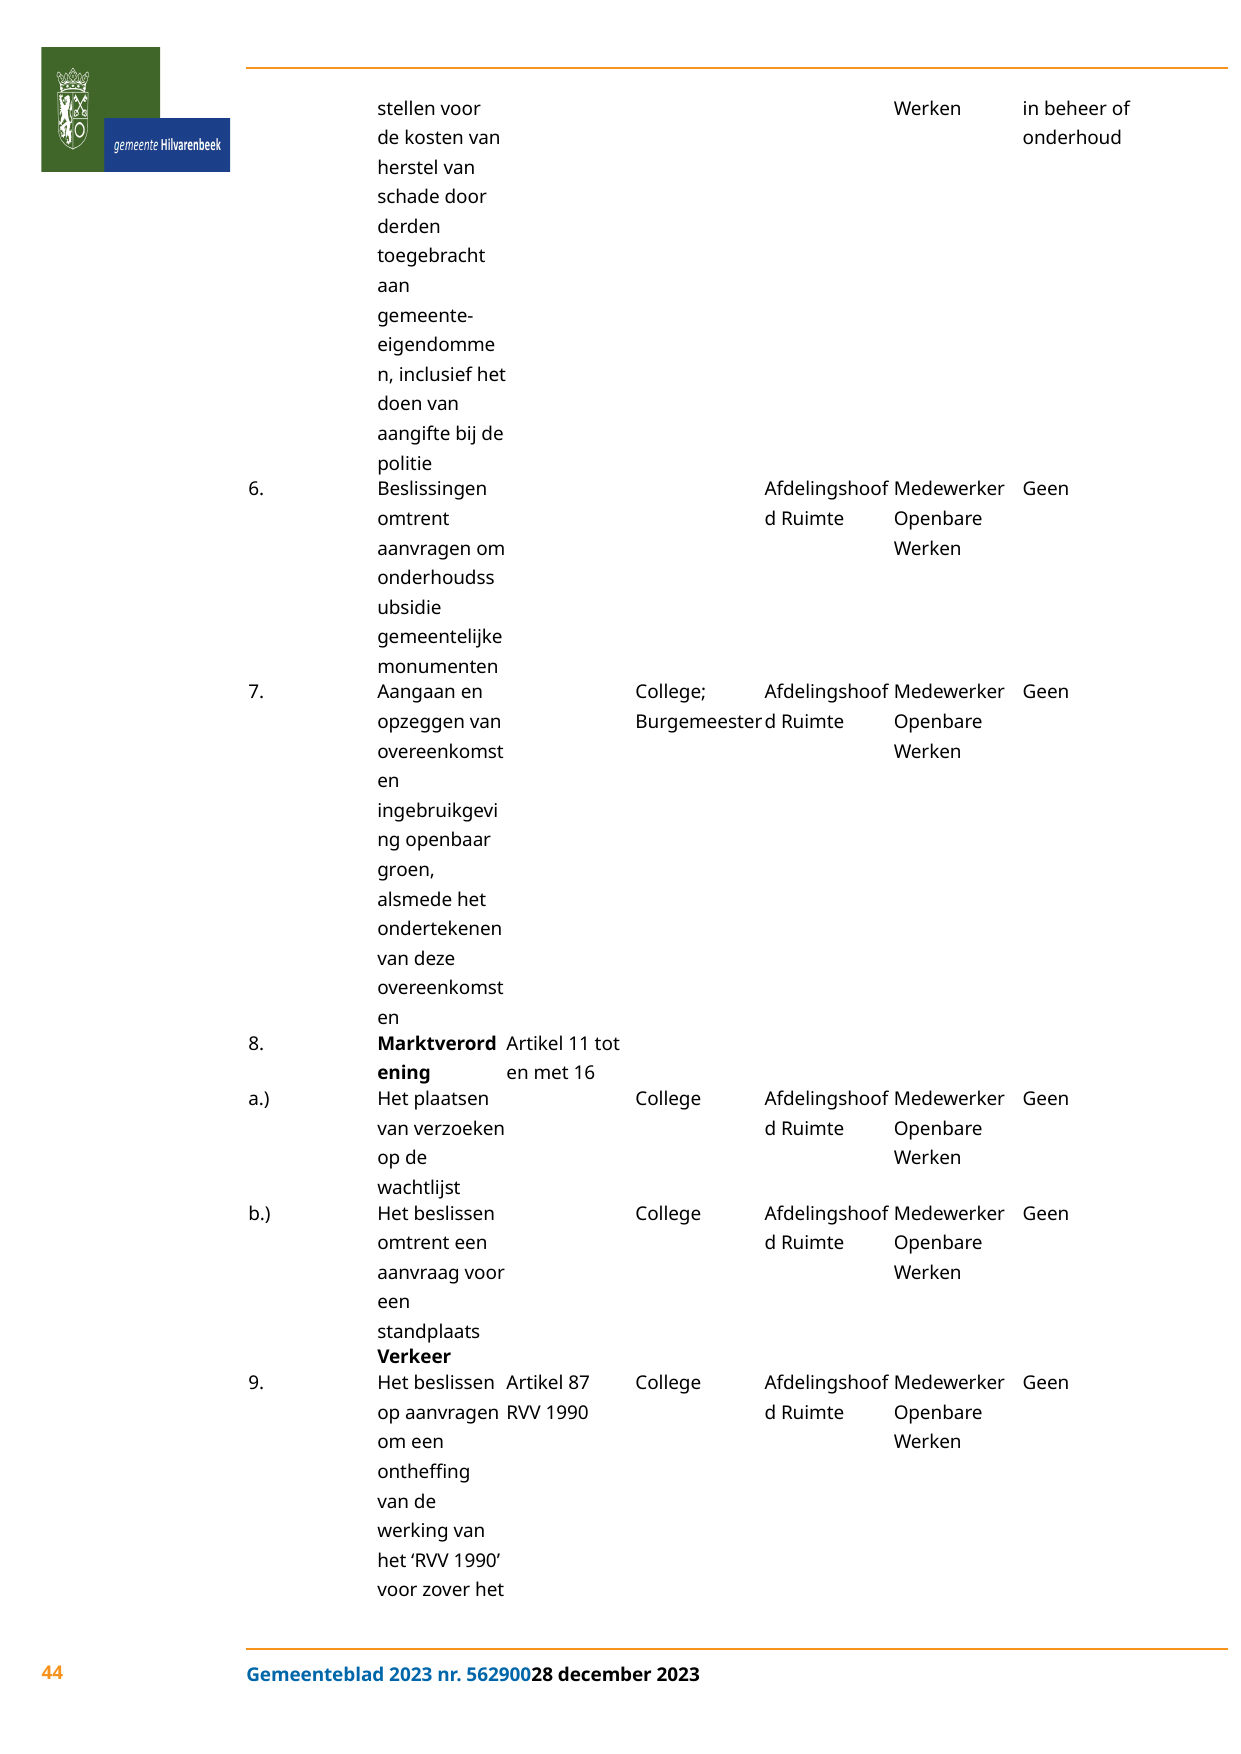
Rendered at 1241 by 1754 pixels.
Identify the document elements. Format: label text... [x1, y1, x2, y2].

table_cell Werken [894, 95, 1022, 476]
table_cell Afdelingshoofd Ruimte [764, 476, 893, 679]
table_cell [764, 1030, 893, 1085]
table_cell Afdelingshoofd Ruimte [764, 1200, 893, 1344]
table_cell Geen [1023, 679, 1152, 1030]
table_cell [894, 1030, 1022, 1085]
picture [41, 47, 231, 172]
table_cell [635, 1344, 764, 1369]
table_cell [248, 95, 377, 476]
table_cell Verkeer [377, 1344, 506, 1369]
table_cell [248, 1344, 377, 1369]
table_cell [1023, 1030, 1152, 1085]
table_cell Aangaan en opzeggen van overeenkomsten ingebruikgeving openbaar groen, alsmede het ondertekenen van deze overeenkomsten [377, 679, 506, 1030]
table_cell [894, 1344, 1022, 1369]
table_cell in beheer of onderhoud [1023, 95, 1152, 476]
table_cell 7. [248, 679, 377, 1030]
table_cell Afdelingshoofd Ruimte [764, 1370, 893, 1602]
table_cell [1023, 1344, 1152, 1369]
table_cell b.) [248, 1200, 377, 1344]
table_cell [764, 95, 893, 476]
table_cell Het plaatsen van verzoeken op de wachtlijst [377, 1085, 506, 1200]
table_cell Medewerker Openbare Werken [894, 679, 1022, 1030]
table_cell Afdelingshoofd Ruimte [764, 679, 893, 1030]
table_cell stellen voor de kosten van herstel van schade door derden toegebracht aan gemeente-eigendommen, inclusief het doen van aangifte bij de politie [377, 95, 506, 476]
table_cell Geen [1023, 1085, 1152, 1200]
table_cell College [635, 1200, 764, 1344]
table_cell College [635, 1370, 764, 1602]
table_cell [506, 1200, 635, 1344]
table_cell [506, 1344, 635, 1369]
table_cell [635, 476, 764, 679]
table_cell Medewerker Openbare Werken [894, 476, 1022, 679]
table_cell Beslissingen omtrent aanvragen om onderhoudssubsidie gemeentelijke monumenten [377, 476, 506, 679]
table_cell a.) [248, 1085, 377, 1200]
table_cell College [635, 1085, 764, 1200]
table_cell [506, 95, 635, 476]
table_cell Medewerker Openbare Werken [894, 1370, 1022, 1602]
table_cell Afdelingshoofd Ruimte [764, 1085, 893, 1200]
table_cell [635, 95, 764, 476]
table_cell Het beslissen omtrent een aanvraag voor een standplaats [377, 1200, 506, 1344]
table_cell 9. [248, 1370, 377, 1602]
table_cell Medewerker Openbare Werken [894, 1085, 1022, 1200]
table_cell [506, 679, 635, 1030]
table_cell [764, 1344, 893, 1369]
table_cell Geen [1023, 1200, 1152, 1344]
table_cell Artikel 11 tot en met 16 [506, 1030, 635, 1085]
table_cell Geen [1023, 476, 1152, 679]
table_cell [506, 1085, 635, 1200]
table_cell Artikel 87 RVV 1990 [506, 1370, 635, 1602]
table_cell Geen [1023, 1370, 1152, 1602]
table_cell 6. [248, 476, 377, 679]
table_cell 8. [248, 1030, 377, 1085]
table_cell [506, 476, 635, 679]
table_cell [635, 1030, 764, 1085]
table_cell Het beslissen op aanvragen om een ontheffing van de werking van het ‘RVV 1990’ voor zover het [377, 1370, 506, 1602]
table_cell College; Burgemeester [635, 679, 764, 1030]
table_cell Marktverordening [377, 1030, 506, 1085]
table_cell Medewerker Openbare Werken [894, 1200, 1022, 1344]
